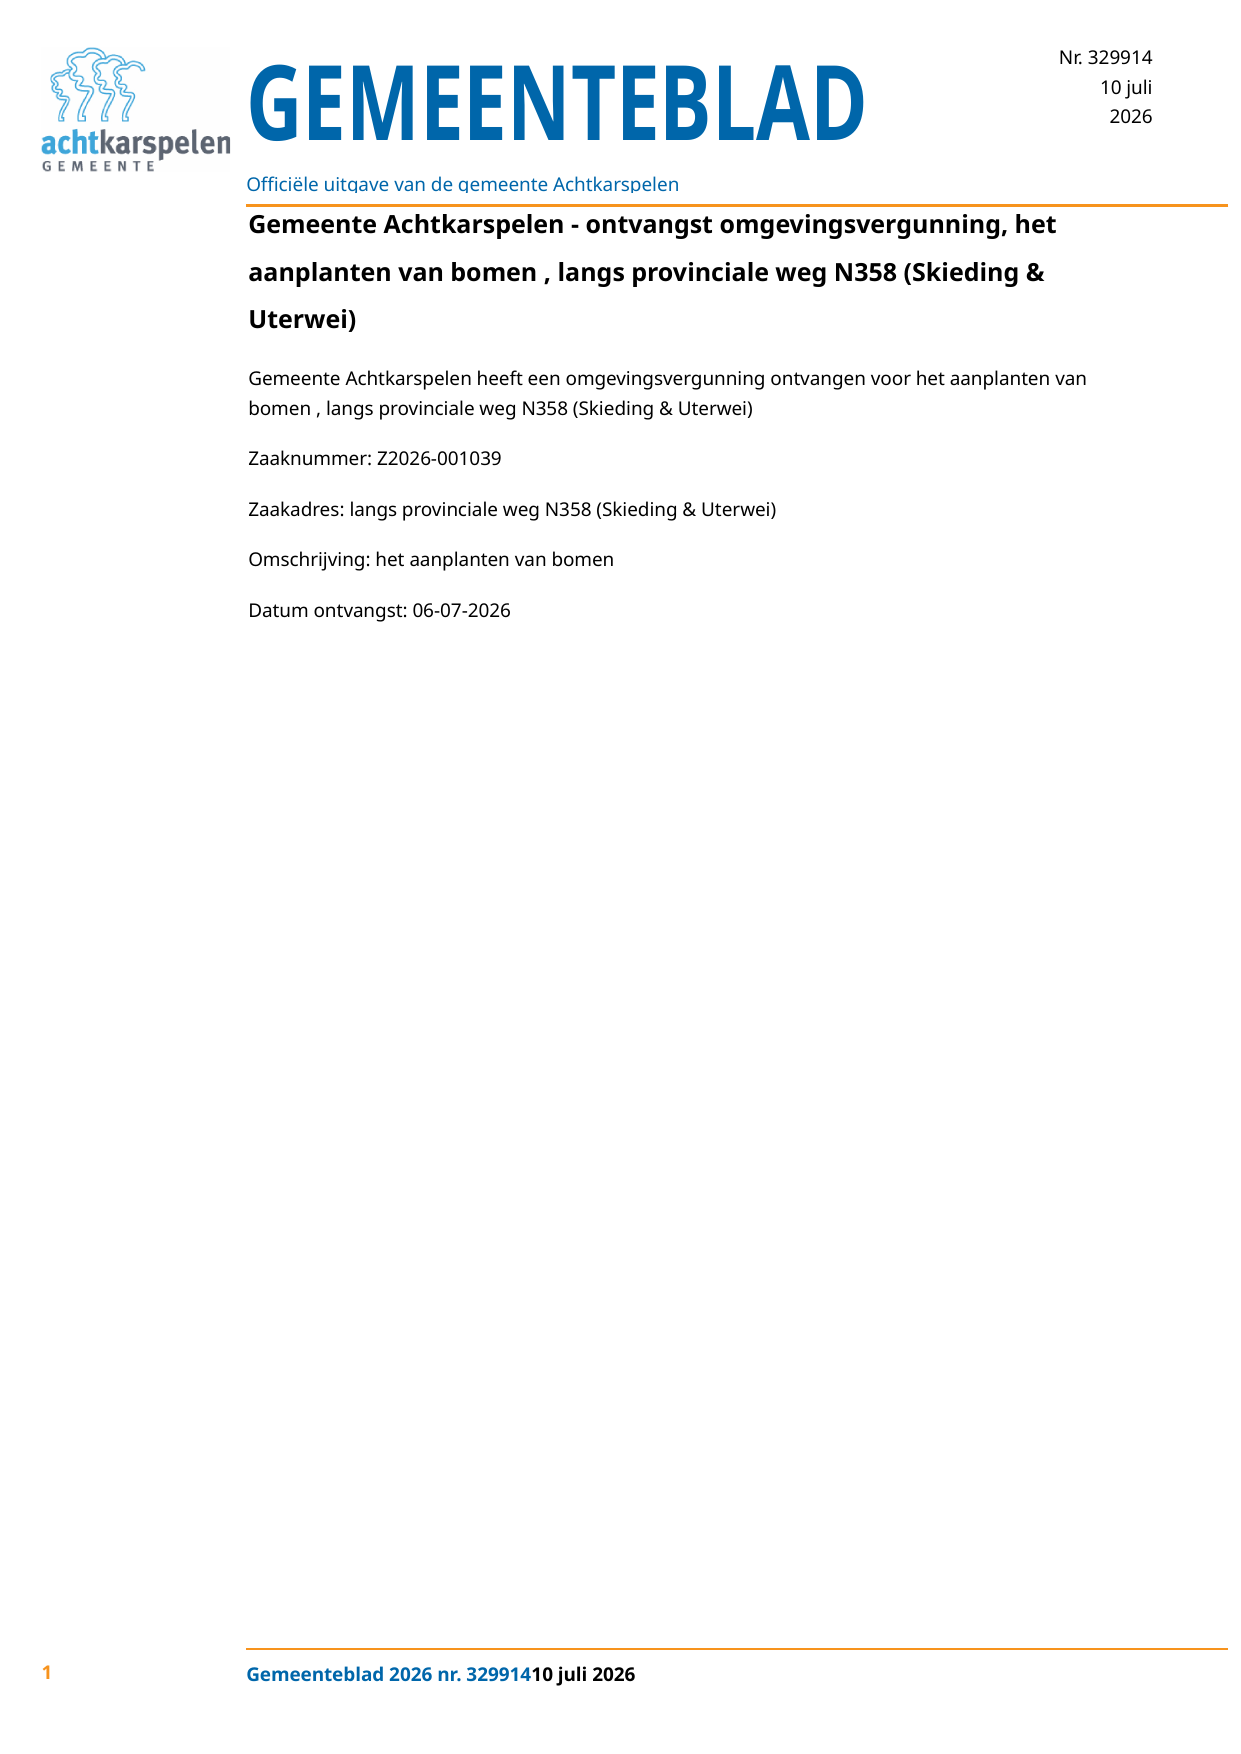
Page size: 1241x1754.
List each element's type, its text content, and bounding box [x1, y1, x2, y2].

text Zaaknummer: Z2026-001039 [248, 446, 1152, 471]
text Gemeente Achtkarspelen - ontvangst omgevingsvergunning, het aanplanten van bomen , langs provinciale weg N358 (Skieding & Uterwei) [248, 207, 1152, 336]
text Omschrijving: het aanplanten van bomen [248, 546, 1152, 572]
picture [41, 47, 231, 172]
text Zaakadres: langs provinciale weg N358 (Skieding & Uterwei) [248, 496, 1152, 522]
text Datum ontvangst: 06-07-2026 [248, 597, 1152, 622]
text Gemeente Achtkarspelen heeft een omgevingsvergunning ontvangen voor het aanplanten van bomen , langs provinciale weg N358 (Skieding & Uterwei) [248, 366, 1152, 421]
